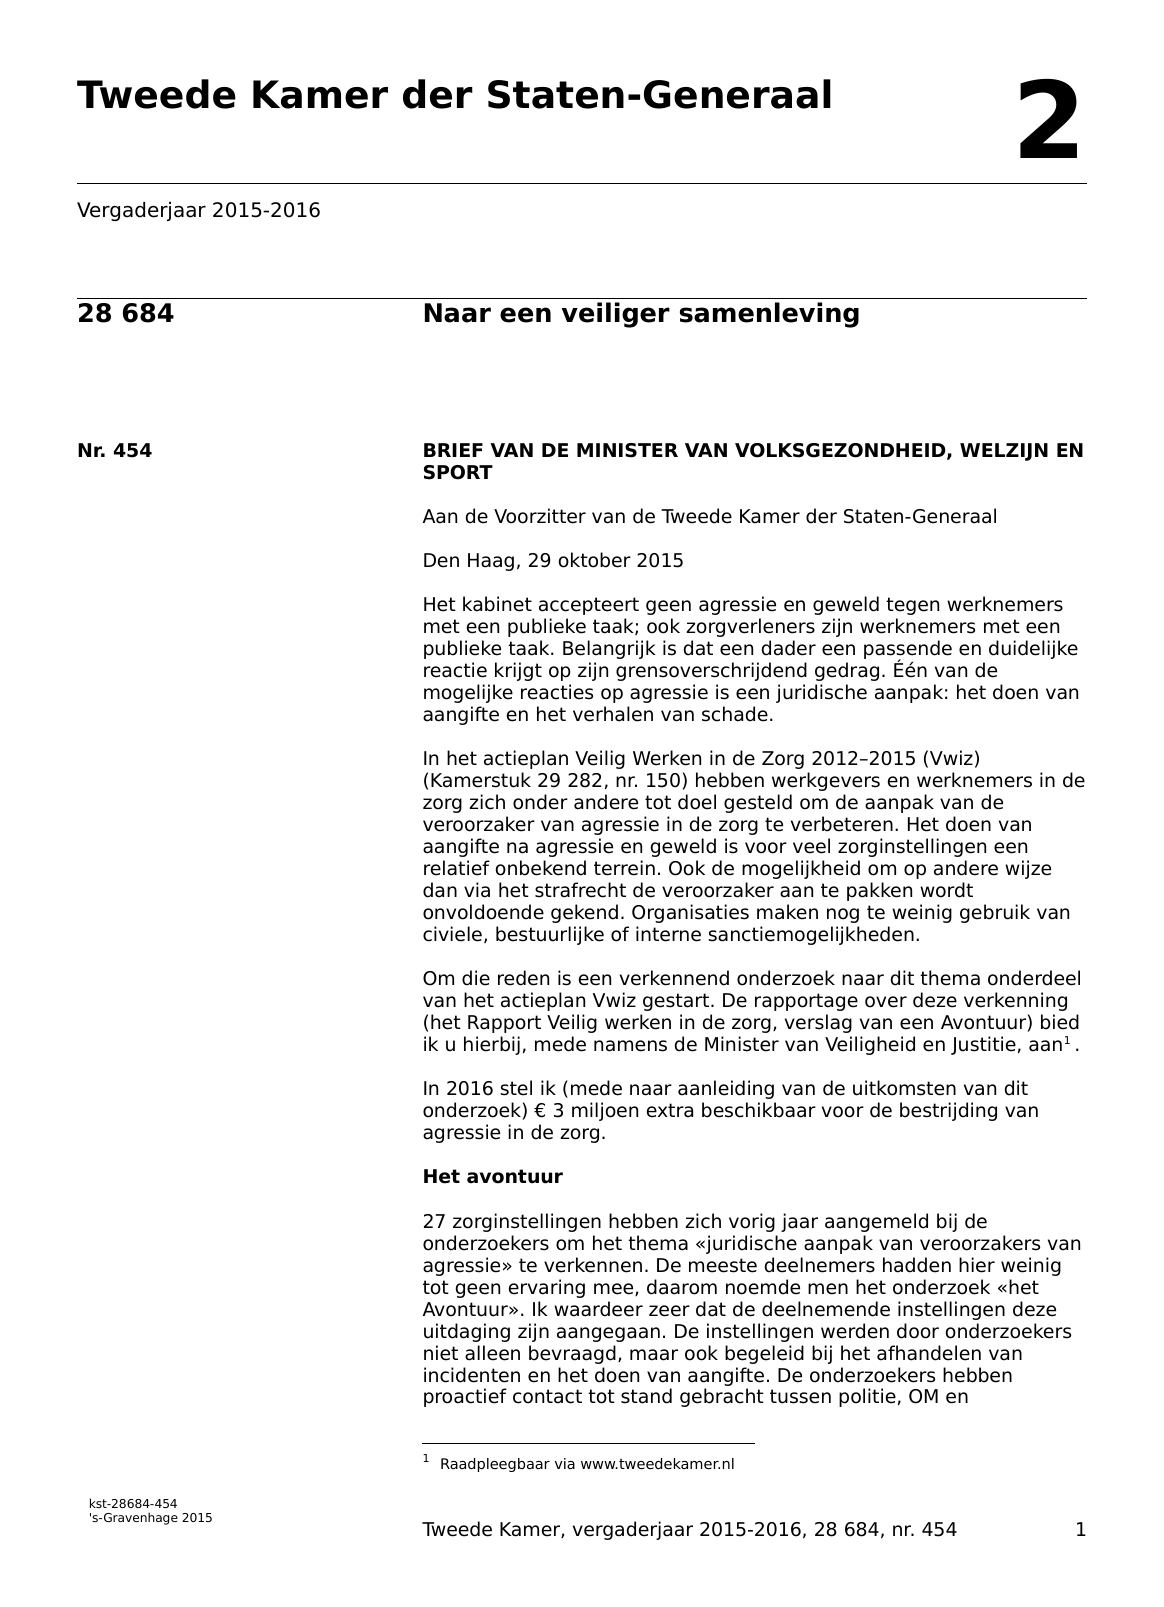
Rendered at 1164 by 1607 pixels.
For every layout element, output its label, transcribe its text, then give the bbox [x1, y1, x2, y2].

subtitle Het avontuur [422, 1166, 1087, 1188]
text Het kabinet accepteert geen agressie en geweld tegen werknemers met een publieke taak; ook zorgverleners zijn werknemers met een publieke taak. Belangrijk is dat een dader een passende en duidelijke reactie krijgt op zijn grensoverschrijdend gedrag. Één van de mogelijke reacties op agressie is een juridische aanpak: het doen van aangifte en het verhalen van schade. [422, 594, 1087, 726]
text In het actieplan Veilig Werken in de Zorg 2012–2015 (Vwiz) (Kamerstuk 29 282, nr. 150) hebben werkgevers en werknemers in de zorg zich onder andere tot doel gesteld om de aanpak van de veroorzaker van agressie in de zorg te verbeteren. Het doen van aangifte na agressie en geweld is voor veel zorginstellingen een relatief onbekend terrein. Ook de mogelijkheid om op andere wijze dan via het strafrecht de veroorzaker aan te pakken wordt onvoldoende gekend. Organisaties maken nog te weinig gebruik van civiele, bestuurlijke of interne sanctiemogelijkheden. [422, 748, 1087, 946]
table_header 2 [886, 59, 1087, 183]
table_header Tweede Kamer der Staten-Generaal [77, 59, 886, 183]
text In 2016 stel ik (mede naar aanleiding van de uitkomsten van dit onderzoek) € 3 miljoen extra beschikbaar voor de bestrijding van agressie in de zorg. [422, 1078, 1087, 1144]
subtitle 28 684 Naar een veiliger samenleving [77, 299, 1087, 329]
subtitle Nr. 454 BRIEF VAN DE MINISTER VAN VOLKSGEZONDHEID, WELZIJN EN SPORT [77, 440, 1087, 484]
text Raadpleegbaar via www.tweedekamer.nl [422, 1452, 1087, 1474]
text 's-Gravenhage 2015 [88, 1511, 323, 1525]
text Den Haag, 29 oktober 2015 [422, 550, 1087, 572]
text Aan de Voorzitter van de Tweede Kamer der Staten-Generaal [422, 506, 1087, 528]
text Om die reden is een verkennend onderzoek naar dit thema onderdeel van het actieplan Vwiz gestart. De rapportage over deze verkenning (het Rapport Veilig werken in de zorg, verslag van een Avontuur) bied ik u hierbij, mede namens de Minister van Veiligheid en Justitie, aan. [422, 968, 1087, 1056]
table_cell Vergaderjaar 2015-2016 [77, 184, 1087, 298]
text kst-28684-454 [88, 1497, 323, 1511]
text 27 zorginstellingen hebben zich vorig jaar aangemeld bij de onderzoekers om het thema «juridische aanpak van veroorzakers van agressie» te verkennen. De meeste deelnemers hadden hier weinig tot geen ervaring mee, daarom noemde men het onderzoek «het Avontuur». Ik waardeer zeer dat de deelnemende instellingen deze uitdaging zijn aangegaan. De instellingen werden door onderzoekers niet alleen bevraagd, maar ook begeleid bij het afhandelen van incidenten en het doen van aangifte. De onderzoekers hebben proactief contact tot stand gebracht tussen politie, OM en [422, 1211, 1087, 1408]
